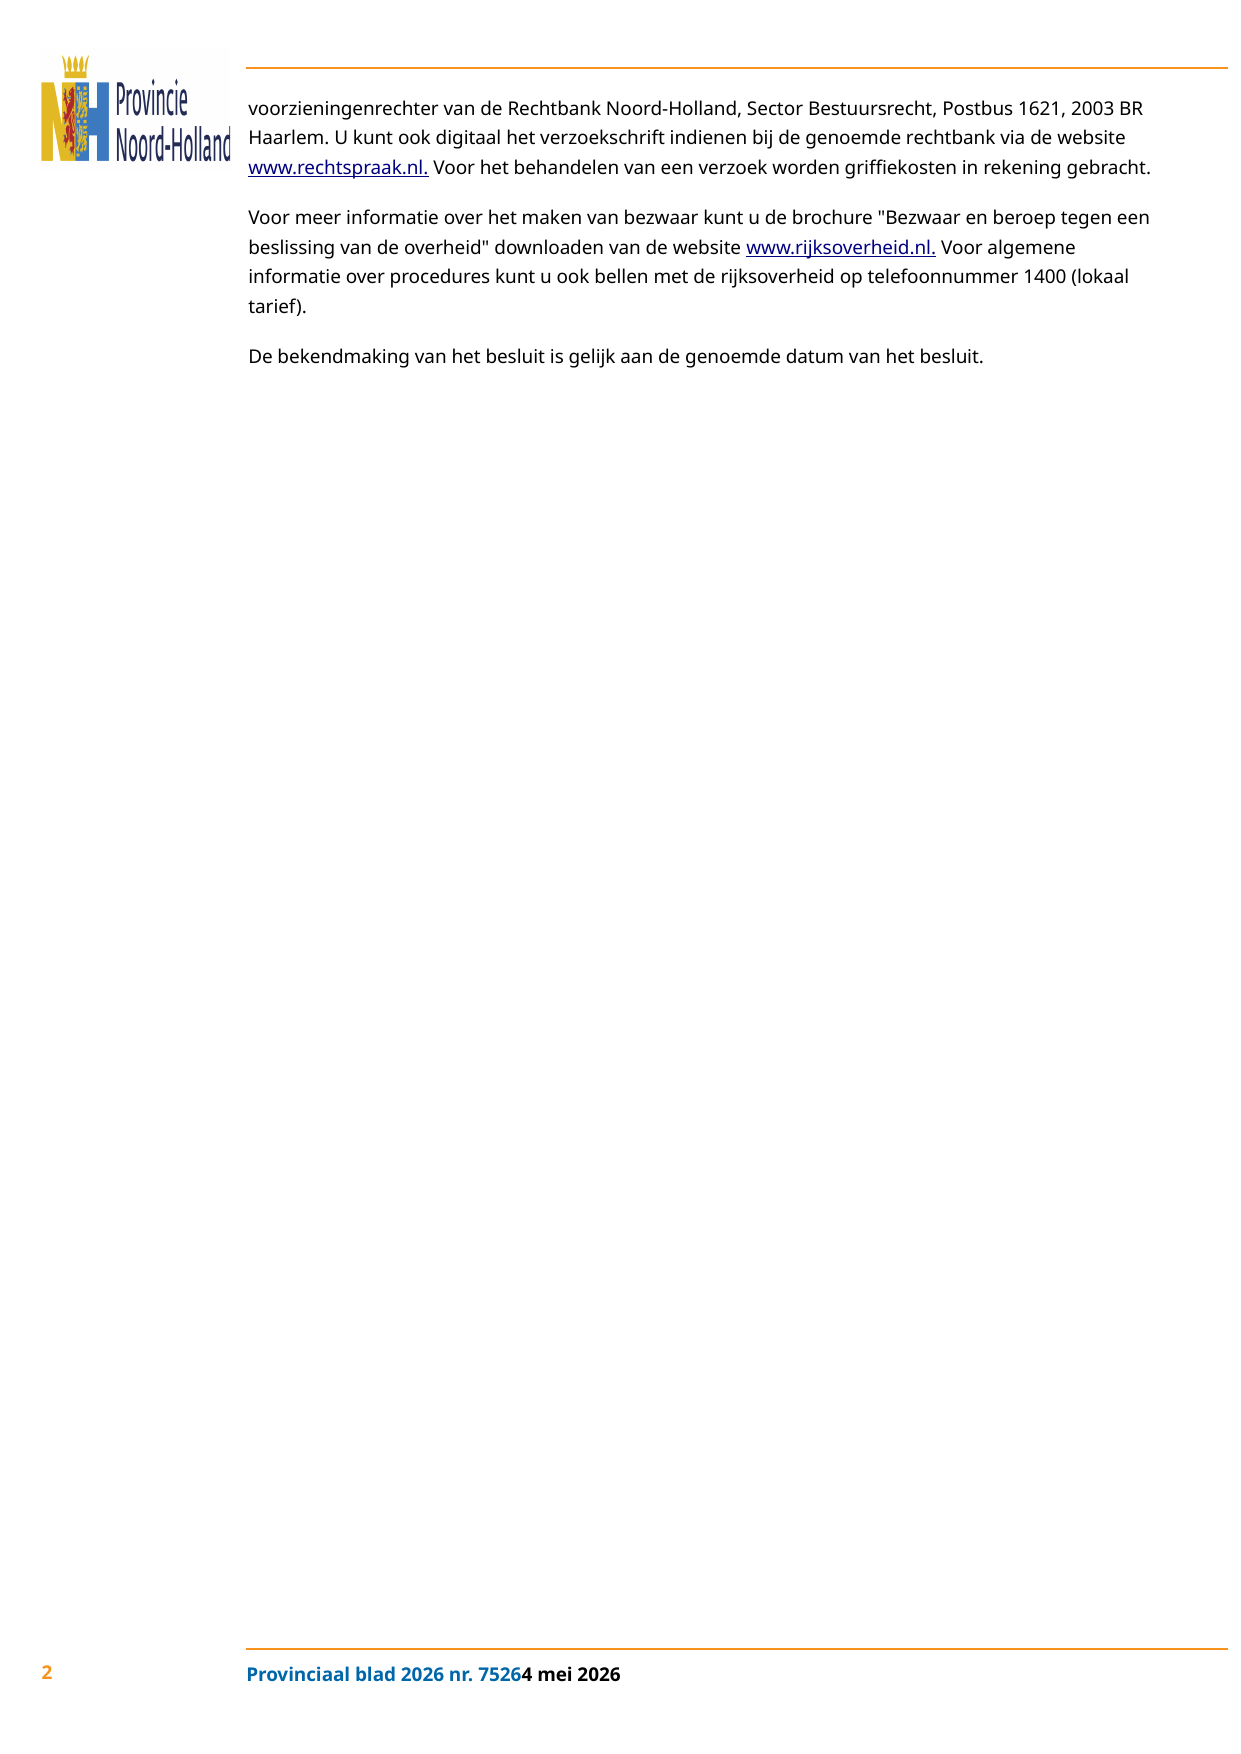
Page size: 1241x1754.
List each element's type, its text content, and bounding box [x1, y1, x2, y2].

text voorzieningenrechter van de Rechtbank Noord-Holland, Sector Bestuursrecht, Postbus 1621, 2003 BR Haarlem. U kunt ook digitaal het verzoekschrift indienen bij de genoemde rechtbank via de website www.rechtspraak.nl. Voor het behandelen van een verzoek worden griffiekosten in rekening gebracht. [248, 95, 1152, 180]
text De bekendmaking van het besluit is gelijk aan de genoemde datum van het besluit. [248, 343, 1152, 369]
text Voor meer informatie over het maken van bezwaar kunt u de brochure "Bezwaar en beroep tegen een beslissing van de overheid" downloaden van de website www.rijksoverheid.nl. Voor algemene informatie over procedures kunt u ook bellen met de rijksoverheid op telefoonnummer 1400 (lokaal tarief). [248, 204, 1152, 319]
picture [41, 47, 231, 172]
